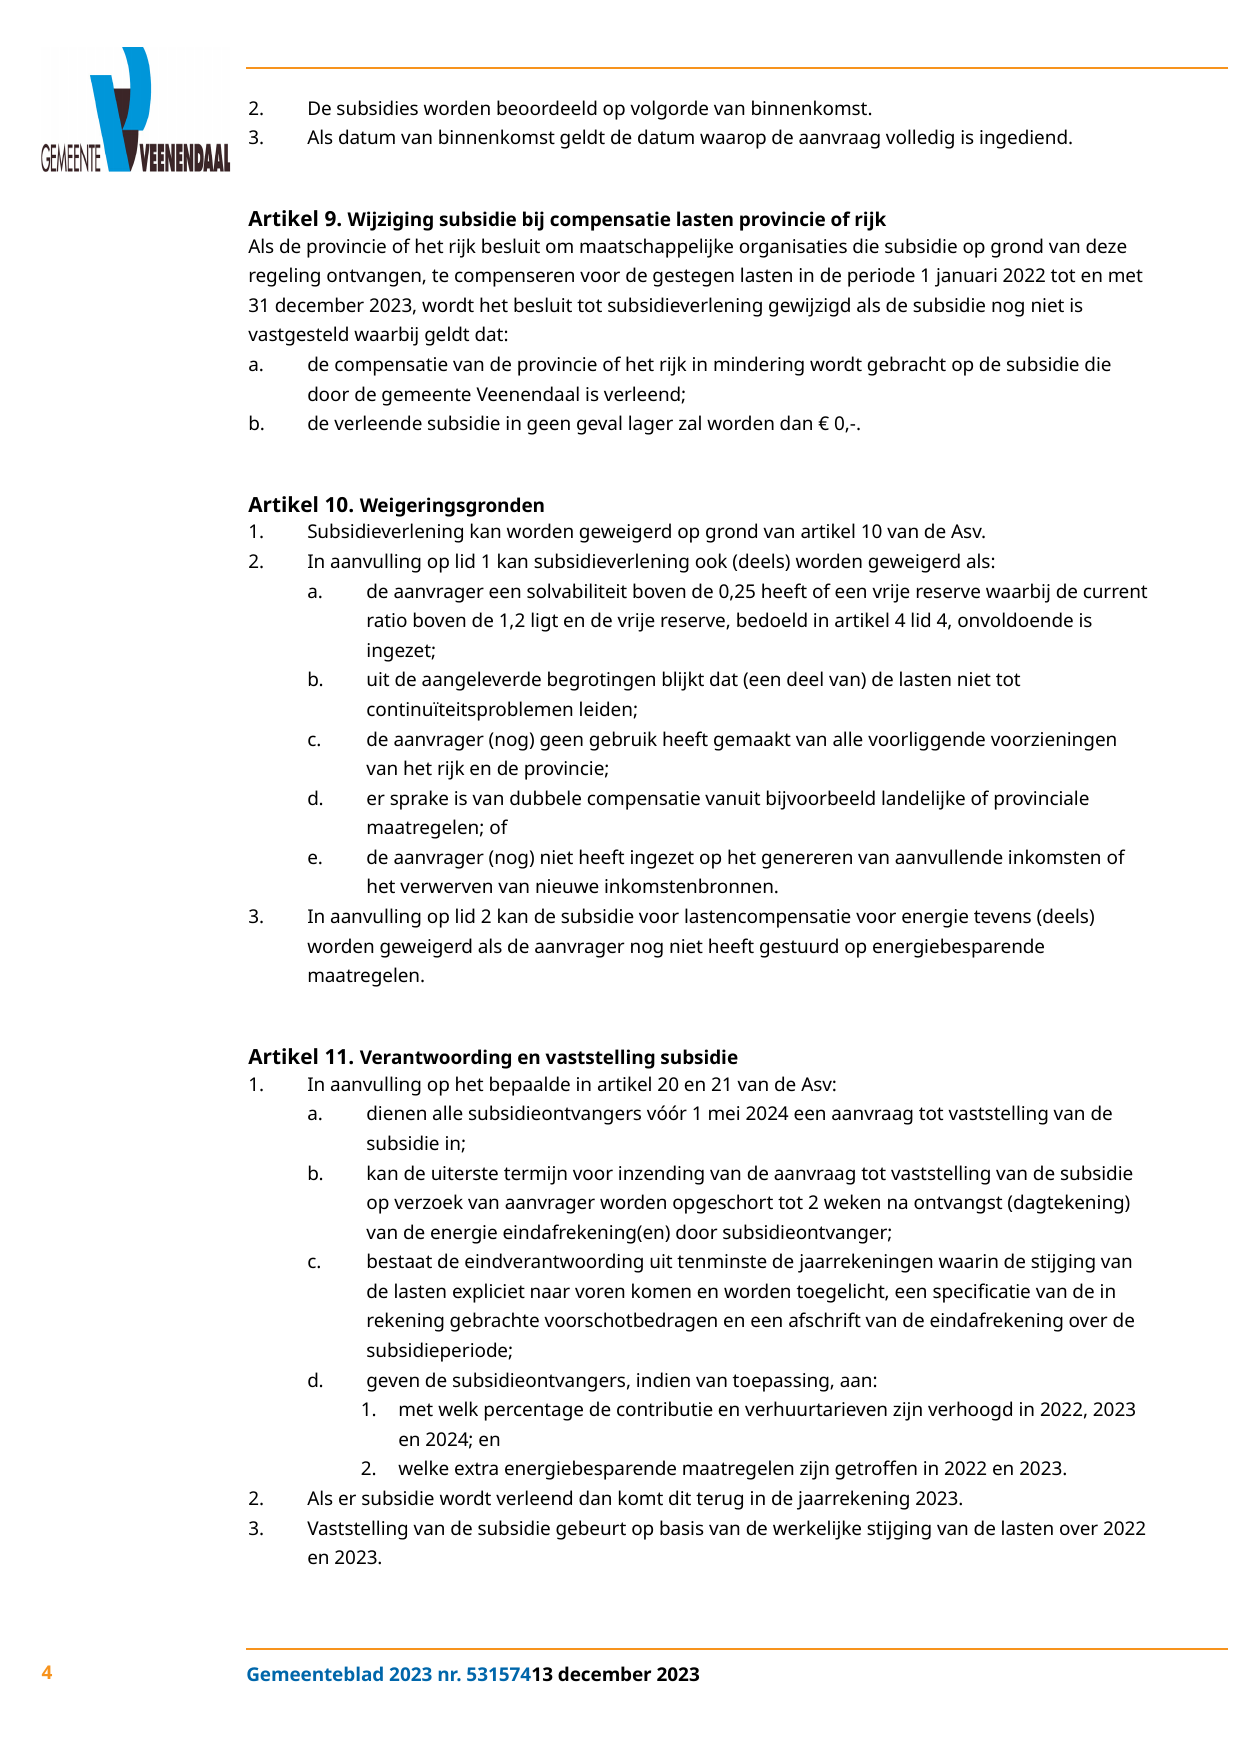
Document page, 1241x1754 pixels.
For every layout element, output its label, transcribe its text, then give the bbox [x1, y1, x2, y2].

picture [41, 47, 130, 172]
picture [123, 47, 231, 172]
list In aanvulling op lid 2 kan de subsidie voor lastencompensatie voor energie tevens (deels) worden geweigerd als de aanvrager nog niet heeft gestuurd op energiebesparende maatregelen. [248, 903, 1152, 988]
list kan de uiterste termijn voor inzending van de aanvraag tot vaststelling van de subsidie op verzoek van aanvrager worden opgeschort tot 2 weken na ontvangst (dagtekening) van de energie eindafrekening(en) door subsidieontvanger; [307, 1160, 1152, 1244]
list De subsidies worden beoordeeld op volgorde van binnenkomst. [248, 95, 1152, 121]
list Als datum van binnenkomst geldt de datum waarop de aanvraag volledig is ingediend. [248, 124, 1152, 150]
list In aanvulling op lid 1 kan subsidieverlening ook (deels) worden geweigerd als: [248, 548, 1152, 574]
list de compensatie van de provincie of het rijk in mindering wordt gebracht op de subsidie die door de gemeente Veenendaal is verleend; [248, 351, 1152, 406]
list welke extra energiebesparende maatregelen zijn getroffen in 2022 en 2023. [361, 1456, 1152, 1481]
list bestaat de eindverantwoording uit tenminste de jaarrekeningen waarin de stijging van de lasten expliciet naar voren komen en worden toegelicht, een specificatie van de in rekening gebrachte voorschotbedragen en een afschrift van de eindafrekening over de subsidieperiode; [307, 1248, 1152, 1363]
list dienen alle subsidieontvangers vóór 1 mei 2024 een aanvraag tot vaststelling van de subsidie in; [307, 1101, 1152, 1156]
text Als de provincie of het rijk besluit om maatschappelijke organisaties die subsidie op grond van deze regeling ontvangen, te compenseren voor de gestegen lasten in de periode 1 januari 2022 tot en met 31 december 2023, wordt het besluit tot subsidieverlening gewijzigd als de subsidie nog niet is vastgesteld waarbij geldt dat: [248, 233, 1152, 347]
list de aanvrager (nog) niet heeft ingezet op het genereren van aanvullende inkomsten of het verwerven van nieuwe inkomstenbronnen. [307, 844, 1152, 899]
list Subsidieverlening kan worden geweigerd op grond van artikel 10 van de Asv. [248, 519, 1152, 544]
list met welk percentage de contributie en verhuurtarieven zijn verhoogd in 2022, 2023 en 2024; en [361, 1396, 1152, 1452]
list er sprake is van dubbele compensatie vanuit bijvoorbeeld landelijke of provinciale maatregelen; of [307, 785, 1152, 840]
text Artikel 10. Weigeringsgronden [248, 490, 1152, 519]
text Artikel 9. Wijziging subsidie bij compensatie lasten provincie of rijk [248, 204, 1152, 233]
list de verleende subsidie in geen geval lager zal worden dan € 0,-. [248, 410, 1152, 436]
list uit de aangeleverde begrotingen blijkt dat (een deel van) de lasten niet tot continuïteitsproblemen leiden; [307, 667, 1152, 722]
list geven de subsidieontvangers, indien van toepassing, aan: [307, 1367, 1152, 1392]
list Vaststelling van de subsidie gebeurt op basis van de werkelijke stijging van de lasten over 2022 en 2023. [248, 1515, 1152, 1570]
list Als er subsidie wordt verleend dan komt dit terug in de jaarrekening 2023. [248, 1485, 1152, 1511]
list de aanvrager een solvabiliteit boven de 0,25 heeft of een vrije reserve waarbij de current ratio boven de 1,2 ligt en de vrije reserve, bedoeld in artikel 4 lid 4, onvoldoende is ingezet; [307, 578, 1152, 663]
text Artikel 11. Verantwoording en vaststelling subsidie [248, 1042, 1152, 1071]
list In aanvulling op het bepaalde in artikel 20 en 21 van de Asv: [248, 1071, 1152, 1097]
list de aanvrager (nog) geen gebruik heeft gemaakt van alle voorliggende voorzieningen van het rijk en de provincie; [307, 726, 1152, 781]
